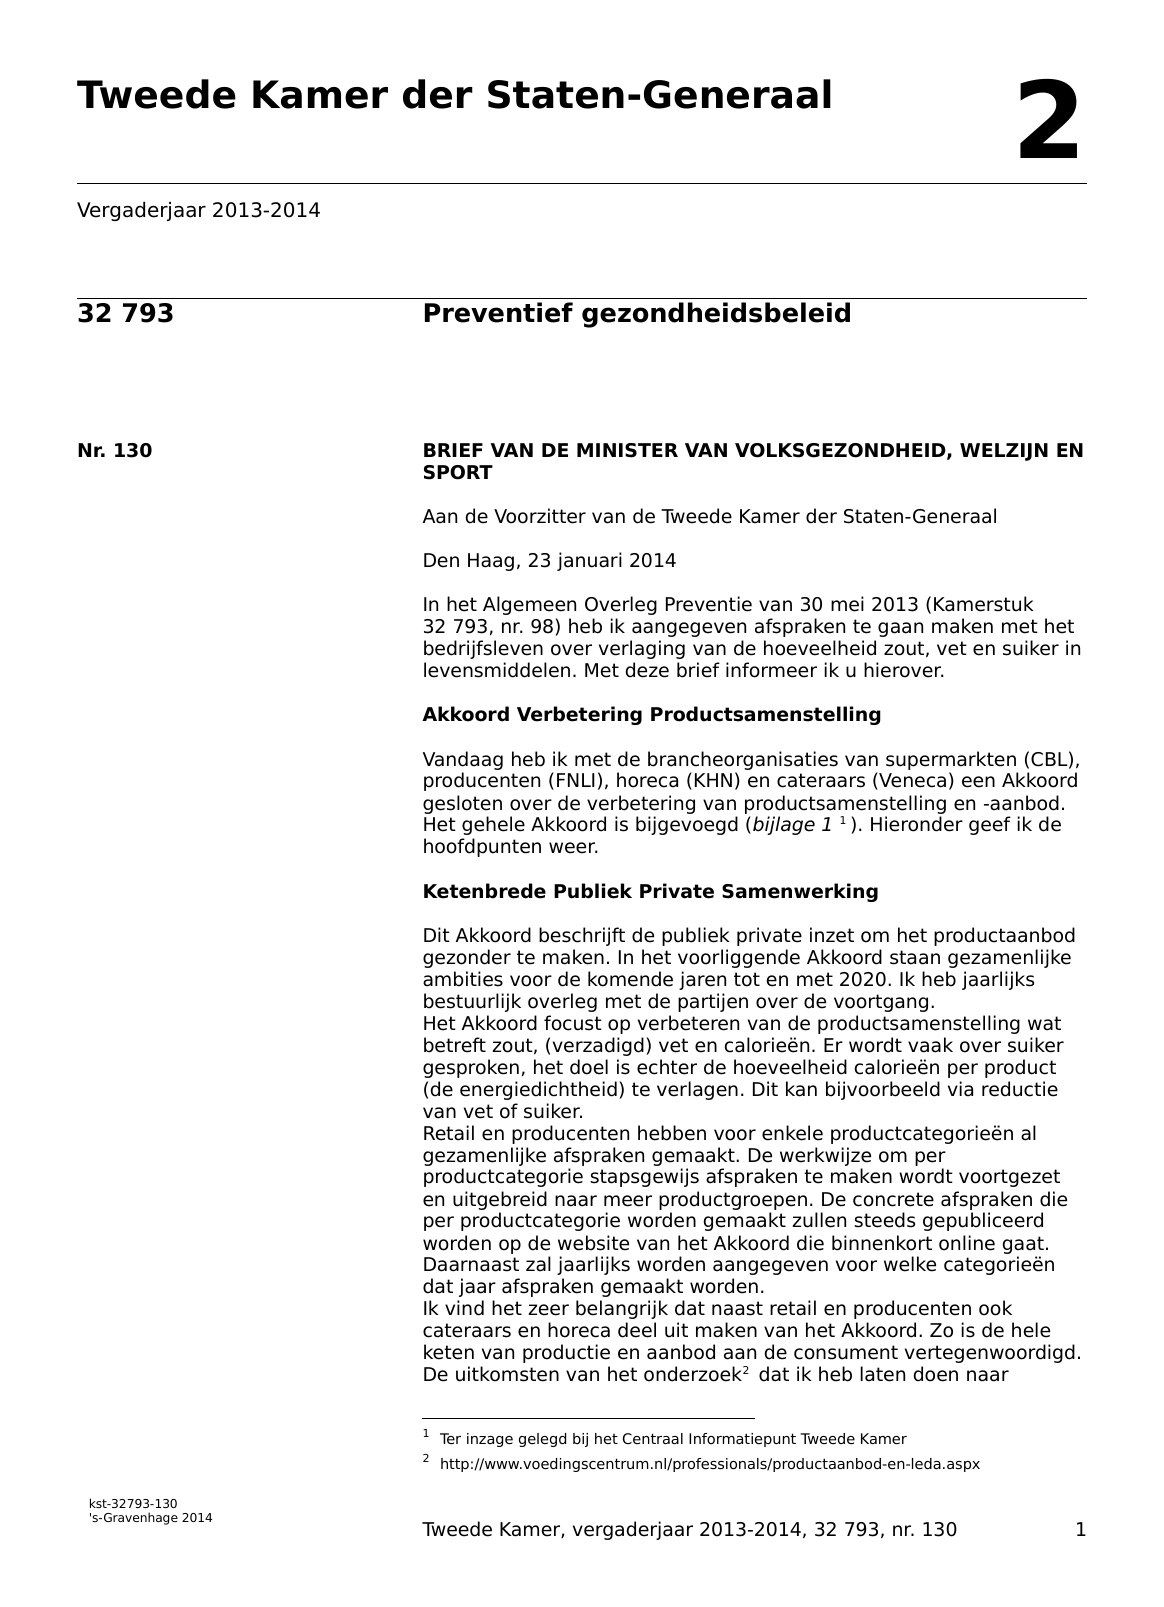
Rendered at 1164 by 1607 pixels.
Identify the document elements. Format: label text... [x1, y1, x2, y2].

text Dit Akkoord beschrijft de publiek private inzet om het productaanbod gezonder te maken. In het voorliggende Akkoord staan gezamenlijke ambities voor de komende jaren tot en met 2020. Ik heb jaarlijks bestuurlijk overleg met de partijen over de voortgang. [422, 925, 1087, 1013]
text Het gehele Akkoord is bijgevoegd (bijlage 1 ). Hieronder geef ik de hoofdpunten weer. [422, 814, 1087, 858]
text 's-Gravenhage 2014 [88, 1511, 323, 1525]
table_header Tweede Kamer der Staten-Generaal [77, 59, 886, 183]
text Retail en producenten hebben voor enkele productcategorieën al gezamenlijke afspraken gemaakt. De werkwijze om per productcategorie stapsgewijs afspraken te maken wordt voortgezet en uitgebreid naar meer productgroepen. De concrete afspraken die per productcategorie worden gemaakt zullen steeds gepubliceerd worden op de website van het Akkoord die binnenkort online gaat. Daarnaast zal jaarlijks worden aangegeven voor welke categorieën dat jaar afspraken gemaakt worden. [422, 1122, 1087, 1298]
subtitle Akkoord Verbetering Productsamenstelling [422, 704, 1087, 726]
text Den Haag, 23 januari 2014 [422, 550, 1087, 572]
text Ter inzage gelegd bij het Centraal Informatiepunt Tweede Kamer [422, 1427, 1087, 1449]
subtitle Nr. 130 BRIEF VAN DE MINISTER VAN VOLKSGEZONDHEID, WELZIJN EN SPORT [77, 440, 1087, 484]
table_cell Vergaderjaar 2013-2014 [77, 184, 1087, 298]
text Het Akkoord focust op verbeteren van de productsamenstelling wat betreft zout, (verzadigd) vet en calorieën. Er wordt vaak over suiker gesproken, het doel is echter de hoeveelheid calorieën per product (de energiedichtheid) te verlagen. Dit kan bijvoorbeeld via reductie van vet of suiker. [422, 1013, 1087, 1122]
subtitle 32 793 Preventief gezondheidsbeleid [77, 299, 1087, 329]
text kst-32793-130 [88, 1497, 323, 1511]
text In het Algemeen Overleg Preventie van 30 mei 2013 (Kamerstuk 32 793, nr. 98) heb ik aangegeven afspraken te gaan maken met het bedrijfsleven over verlaging van de hoeveelheid zout, vet en suiker in levensmiddelen. Met deze brief informeer ik u hierover. [422, 594, 1087, 682]
text Ik vind het zeer belangrijk dat naast retail en producenten ook cateraars en horeca deel uit maken van het Akkoord. Zo is de hele keten van productie en aanbod aan de consument vertegenwoordigd. De uitkomsten van het onderzoek dat ik heb laten doen naar [422, 1298, 1087, 1386]
table_header 2 [886, 59, 1087, 183]
text Aan de Voorzitter van de Tweede Kamer der Staten-Generaal [422, 506, 1087, 528]
text Vandaag heb ik met de brancheorganisaties van supermarkten (CBL), producenten (FNLI), horeca (KHN) en cateraars (Veneca) een Akkoord gesloten over de verbetering van productsamenstelling en -aanbod. [422, 748, 1087, 814]
text http://www.voedingscentrum.nl/professionals/productaanbod-en-leda.aspx [422, 1452, 1087, 1474]
subtitle Ketenbrede Publiek Private Samenwerking [422, 881, 1087, 902]
